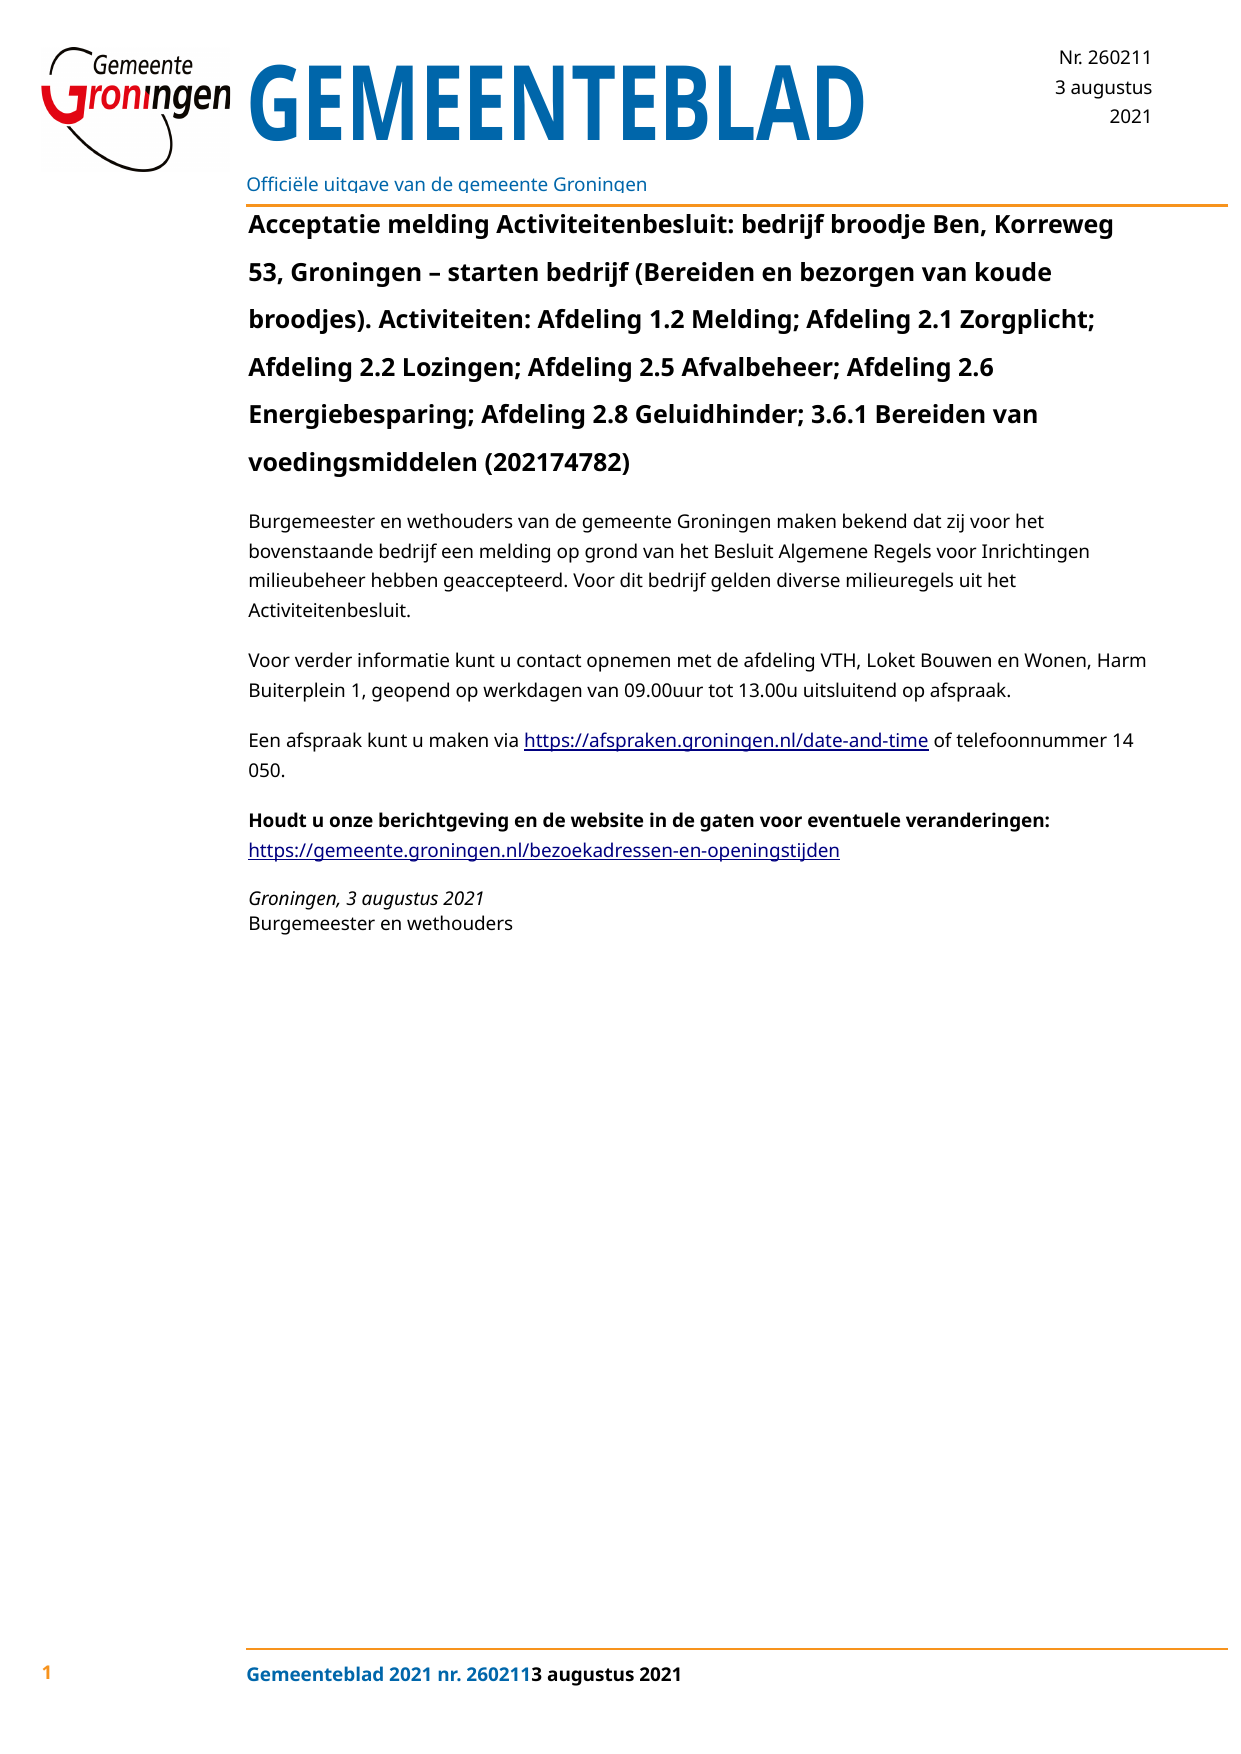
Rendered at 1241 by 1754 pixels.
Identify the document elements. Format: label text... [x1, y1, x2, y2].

text Houdt u onze berichtgeving en de website in de gaten voor eventuele veranderingen: https://gemeente.groningen.nl/bezoekadressen-en-openingstijden [248, 807, 1152, 863]
text Groningen, 3 augustus 2021 [248, 885, 1152, 911]
picture [41, 47, 231, 172]
text Een afspraak kunt u maken via https://afspraken.groningen.nl/date-and-time of telefoonnummer 14 050. [248, 727, 1152, 783]
text Acceptatie melding Activiteitenbesluit: bedrijf broodje Ben, Korreweg 53, Groningen – starten bedrijf (Bereiden en bezorgen van koude broodjes). Activiteiten: Afdeling 1.2 Melding; Afdeling 2.1 Zorgplicht; Afdeling 2.2 Lozingen; Afdeling 2.5 Afvalbeheer; Afdeling 2.6 Energiebesparing; Afdeling 2.8 Geluidhinder; 3.6.1 Bereiden van voedingsmiddelen (202174782) [248, 207, 1152, 479]
text Burgemeester en wethouders van de gemeente Groningen maken bekend dat zij voor het bovenstaande bedrijf een melding op grond van het Besluit Algemene Regels voor Inrichtingen milieubeheer hebben geaccepteerd. Voor dit bedrijf gelden diverse milieuregels uit het Activiteitenbesluit. [248, 508, 1152, 623]
text Burgemeester en wethouders [248, 911, 1152, 936]
text Voor verder informatie kunt u contact opnemen met de afdeling VTH, Loket Bouwen en Wonen, Harm Buiterplein 1, geopend op werkdagen van 09.00uur tot 13.00u uitsluitend op afspraak. [248, 647, 1152, 703]
